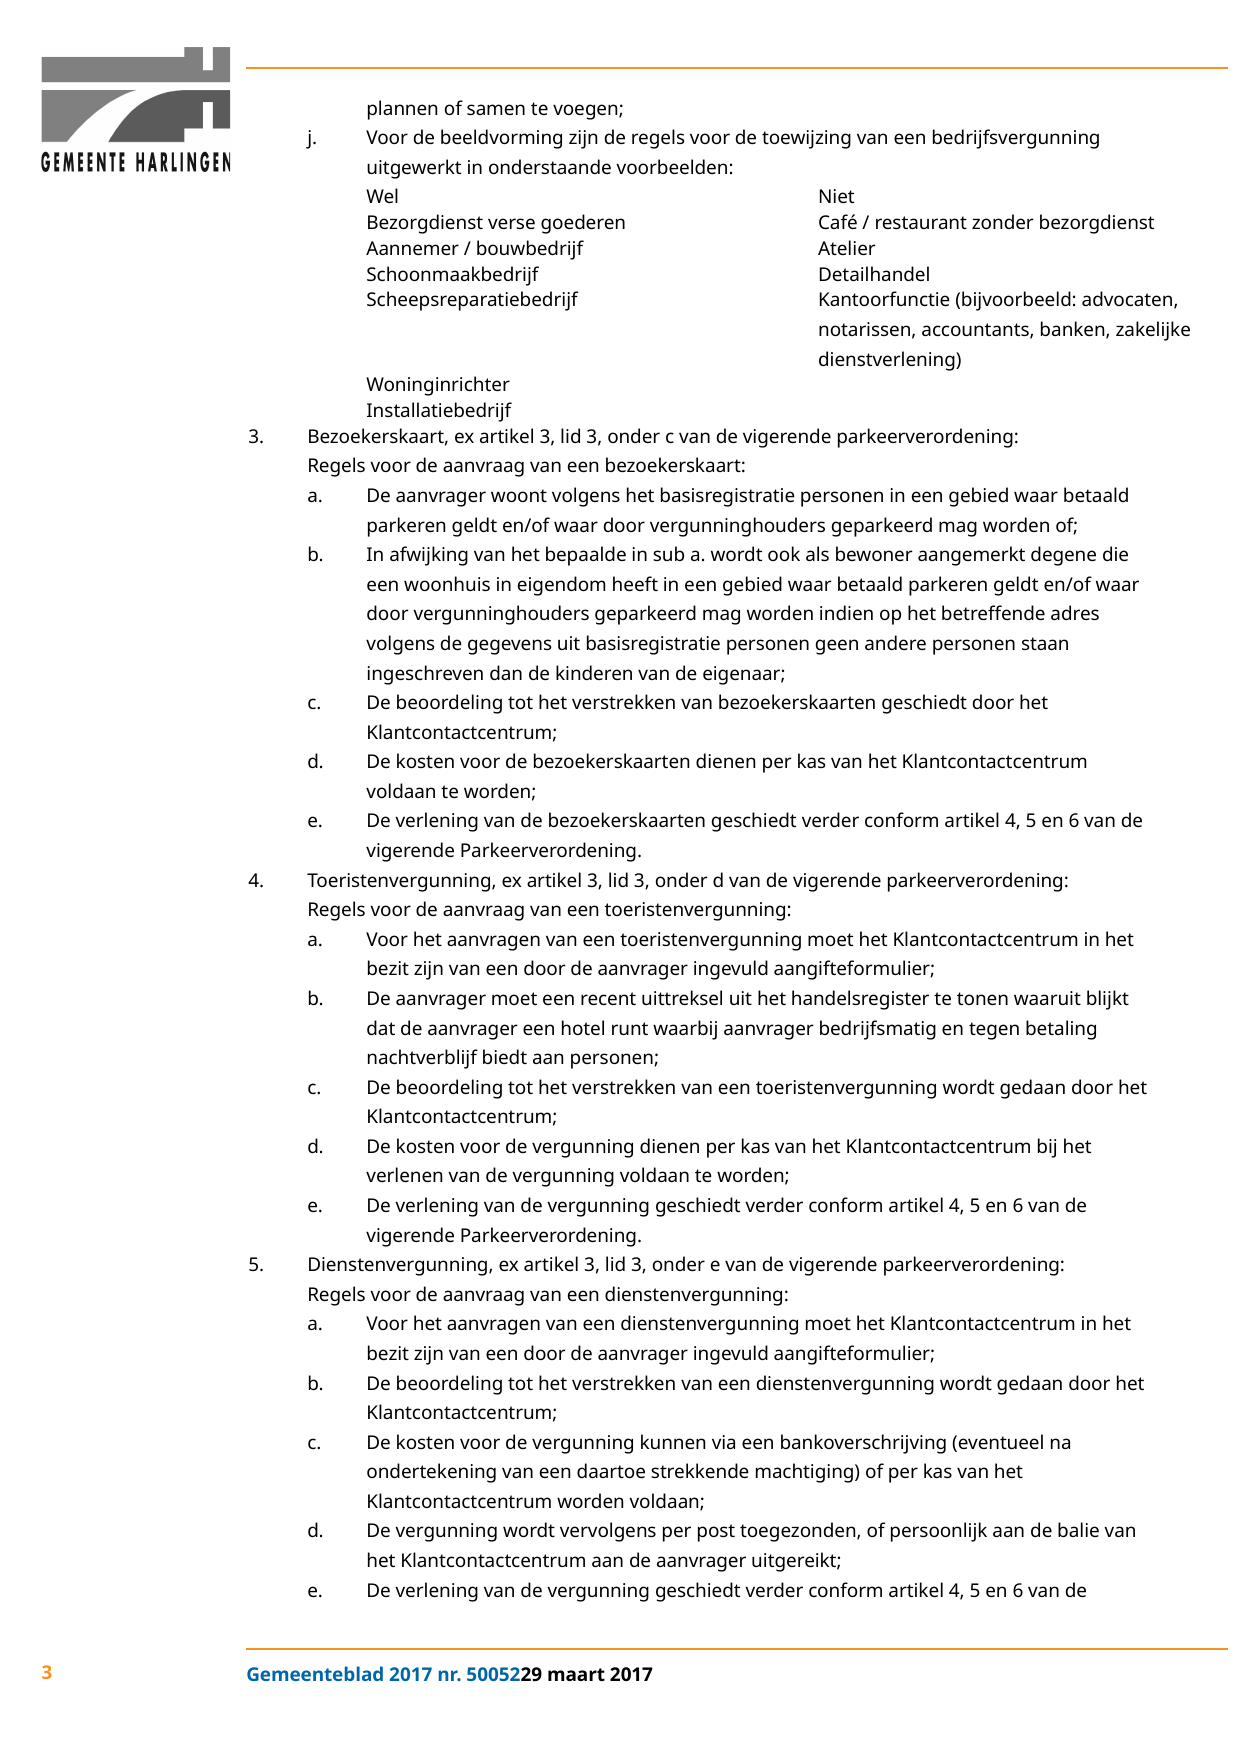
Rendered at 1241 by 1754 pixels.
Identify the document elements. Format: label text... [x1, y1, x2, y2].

list De beoordeling tot het verstrekken van bezoekerskaarten geschiedt door het Klantcontactcentrum; [307, 689, 1152, 744]
table_cell Woninginrichter [366, 371, 818, 397]
list De verlening van de bezoekerskaarten geschiedt verder conform artikel 4, 5 en 6 van de vigerende Parkeerverordening. [307, 808, 1152, 863]
list plannen of samen te voegen; [307, 95, 1152, 121]
list De aanvrager moet een recent uittreksel uit het handelsregister te tonen waaruit blijkt dat de aanvrager een hotel runt waarbij aanvrager bedrijfsmatig en tegen betaling nachtverblijf biedt aan personen; [307, 985, 1152, 1070]
list De verlening van de vergunning geschiedt verder conform artikel 4, 5 en 6 van de vigerende Parkeerverordening. [307, 1192, 1152, 1247]
table_cell [818, 397, 1240, 423]
list Regels voor de aanvraag van een toeristenvergunning: [248, 896, 1152, 922]
list De kosten voor de vergunning kunnen via een bankoverschrijving (eventueel na ondertekening van een daartoe strekkende machtiging) of per kas van het Klantcontactcentrum worden voldaan; [307, 1429, 1152, 1514]
list Dienstenvergunning, ex artikel 3, lid 3, onder e van de vigerende parkeerverordening: [248, 1251, 1152, 1277]
table_header Niet [818, 184, 1240, 209]
list Voor de beeldvorming zijn de regels voor de toewijzing van een bedrijfsvergunning uitgewerkt in onderstaande voorbeelden: [307, 124, 1152, 180]
list Voor het aanvragen van een dienstenvergunning moet het Klantcontactcentrum in het bezit zijn van een door de aanvrager ingevuld aangifteformulier; [307, 1311, 1152, 1366]
list De vergunning wordt vervolgens per post toegezonden, of persoonlijk aan de balie van het Klantcontactcentrum aan de aanvrager uitgereikt; [307, 1518, 1152, 1573]
table_cell [818, 371, 1240, 397]
list De aanvrager woont volgens het basisregistratie personen in een gebied waar betaald parkeren geldt en/of waar door vergunninghouders geparkeerd mag worden of; [307, 482, 1152, 537]
table_header Wel [366, 184, 818, 209]
table_cell Café / restaurant zonder bezorgdienst [818, 209, 1240, 235]
table_cell Aannemer / bouwbedrijf [366, 235, 818, 261]
list In afwijking van het bepaalde in sub a. wordt ook als bewoner aangemerkt degene die een woonhuis in eigendom heeft in een gebied waar betaald parkeren geldt en/of waar door vergunninghouders geparkeerd mag worden indien op het betreffende adres volgens de gegevens uit basisregistratie personen geen andere personen staan ingeschreven dan de kinderen van de eigenaar; [307, 541, 1152, 685]
list De verlening van de vergunning geschiedt verder conform artikel 4, 5 en 6 van de [307, 1577, 1152, 1602]
list Bezoekerskaart, ex artikel 3, lid 3, onder c van de vigerende parkeerverordening: [248, 423, 1152, 449]
list De beoordeling tot het verstrekken van een dienstenvergunning wordt gedaan door het Klantcontactcentrum; [307, 1370, 1152, 1425]
list De beoordeling tot het verstrekken van een toeristenvergunning wordt gedaan door het Klantcontactcentrum; [307, 1074, 1152, 1129]
table_cell Detailhandel [818, 261, 1240, 287]
list Regels voor de aanvraag van een dienstenvergunning: [248, 1281, 1152, 1307]
table_cell Atelier [818, 235, 1240, 261]
table_cell Kantoorfunctie (bijvoorbeeld: advocaten, notarissen, accountants, banken, zakelijke dienstverlening) [818, 287, 1240, 371]
picture [41, 47, 231, 172]
table_cell Installatiebedrijf [366, 397, 818, 423]
table_cell Schoonmaakbedrijf [366, 261, 818, 287]
list Toeristenvergunning, ex artikel 3, lid 3, onder d van de vigerende parkeerverordening: [248, 867, 1152, 892]
list Regels voor de aanvraag van een bezoekerskaart: [248, 453, 1152, 478]
list De kosten voor de vergunning dienen per kas van het Klantcontactcentrum bij het verlenen van de vergunning voldaan te worden; [307, 1133, 1152, 1188]
table_cell Bezorgdienst verse goederen [366, 209, 818, 235]
table_cell Scheepsreparatiebedrijf [366, 287, 818, 371]
list Voor het aanvragen van een toeristenvergunning moet het Klantcontactcentrum in het bezit zijn van een door de aanvrager ingevuld aangifteformulier; [307, 926, 1152, 981]
list De kosten voor de bezoekerskaarten dienen per kas van het Klantcontactcentrum voldaan te worden; [307, 748, 1152, 804]
